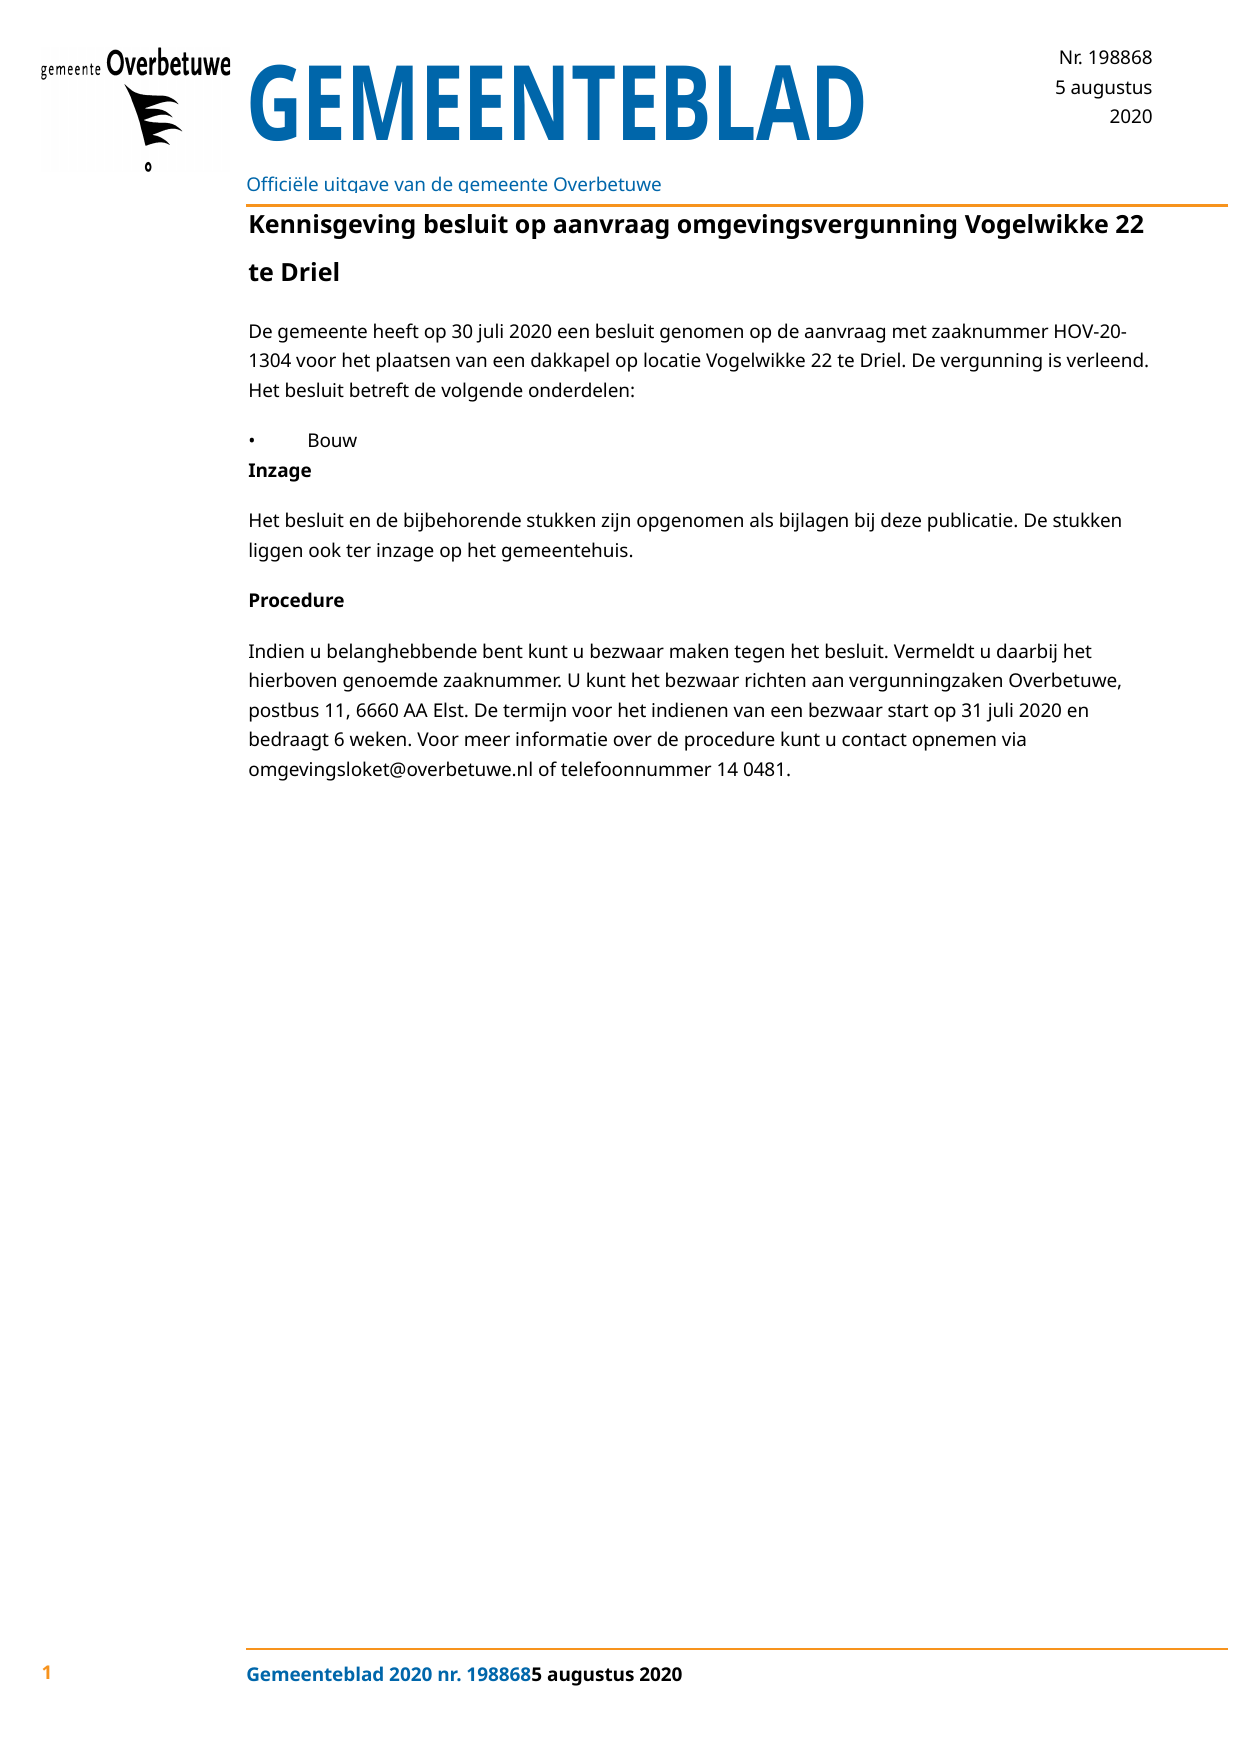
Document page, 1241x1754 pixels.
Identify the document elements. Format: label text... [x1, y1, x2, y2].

text Het besluit en de bijbehorende stukken zijn opgenomen als bijlagen bij deze publicatie. De stukken liggen ook ter inzage op het gemeentehuis. [248, 507, 1152, 563]
list Bouw [248, 427, 1152, 453]
picture [41, 47, 231, 172]
text Procedure [248, 587, 1152, 613]
text Kennisgeving besluit op aanvraag omgevingsvergunning Vogelwikke 22 te Driel [248, 207, 1152, 288]
text De gemeente heeft op 30 juli 2020 een besluit genomen op de aanvraag met zaaknummer HOV-20-1304 voor het plaatsen van een dakkapel op locatie Vogelwikke 22 te Driel. De vergunning is verleend. Het besluit betreft de volgende onderdelen: [248, 318, 1152, 403]
text Inzage [248, 457, 1152, 483]
text Indien u belanghebbende bent kunt u bezwaar maken tegen het besluit. Vermeldt u daarbij het hierboven genoemde zaaknummer. U kunt het bezwaar richten aan vergunningzaken Overbetuwe, postbus 11, 6660 AA Elst. De termijn voor het indienen van een bezwaar start op 31 juli 2020 en bedraagt 6 weken. Voor meer informatie over de procedure kunt u contact opnemen via omgevingsloket@overbetuwe.nl of telefoonnummer 14 0481. [248, 638, 1152, 782]
